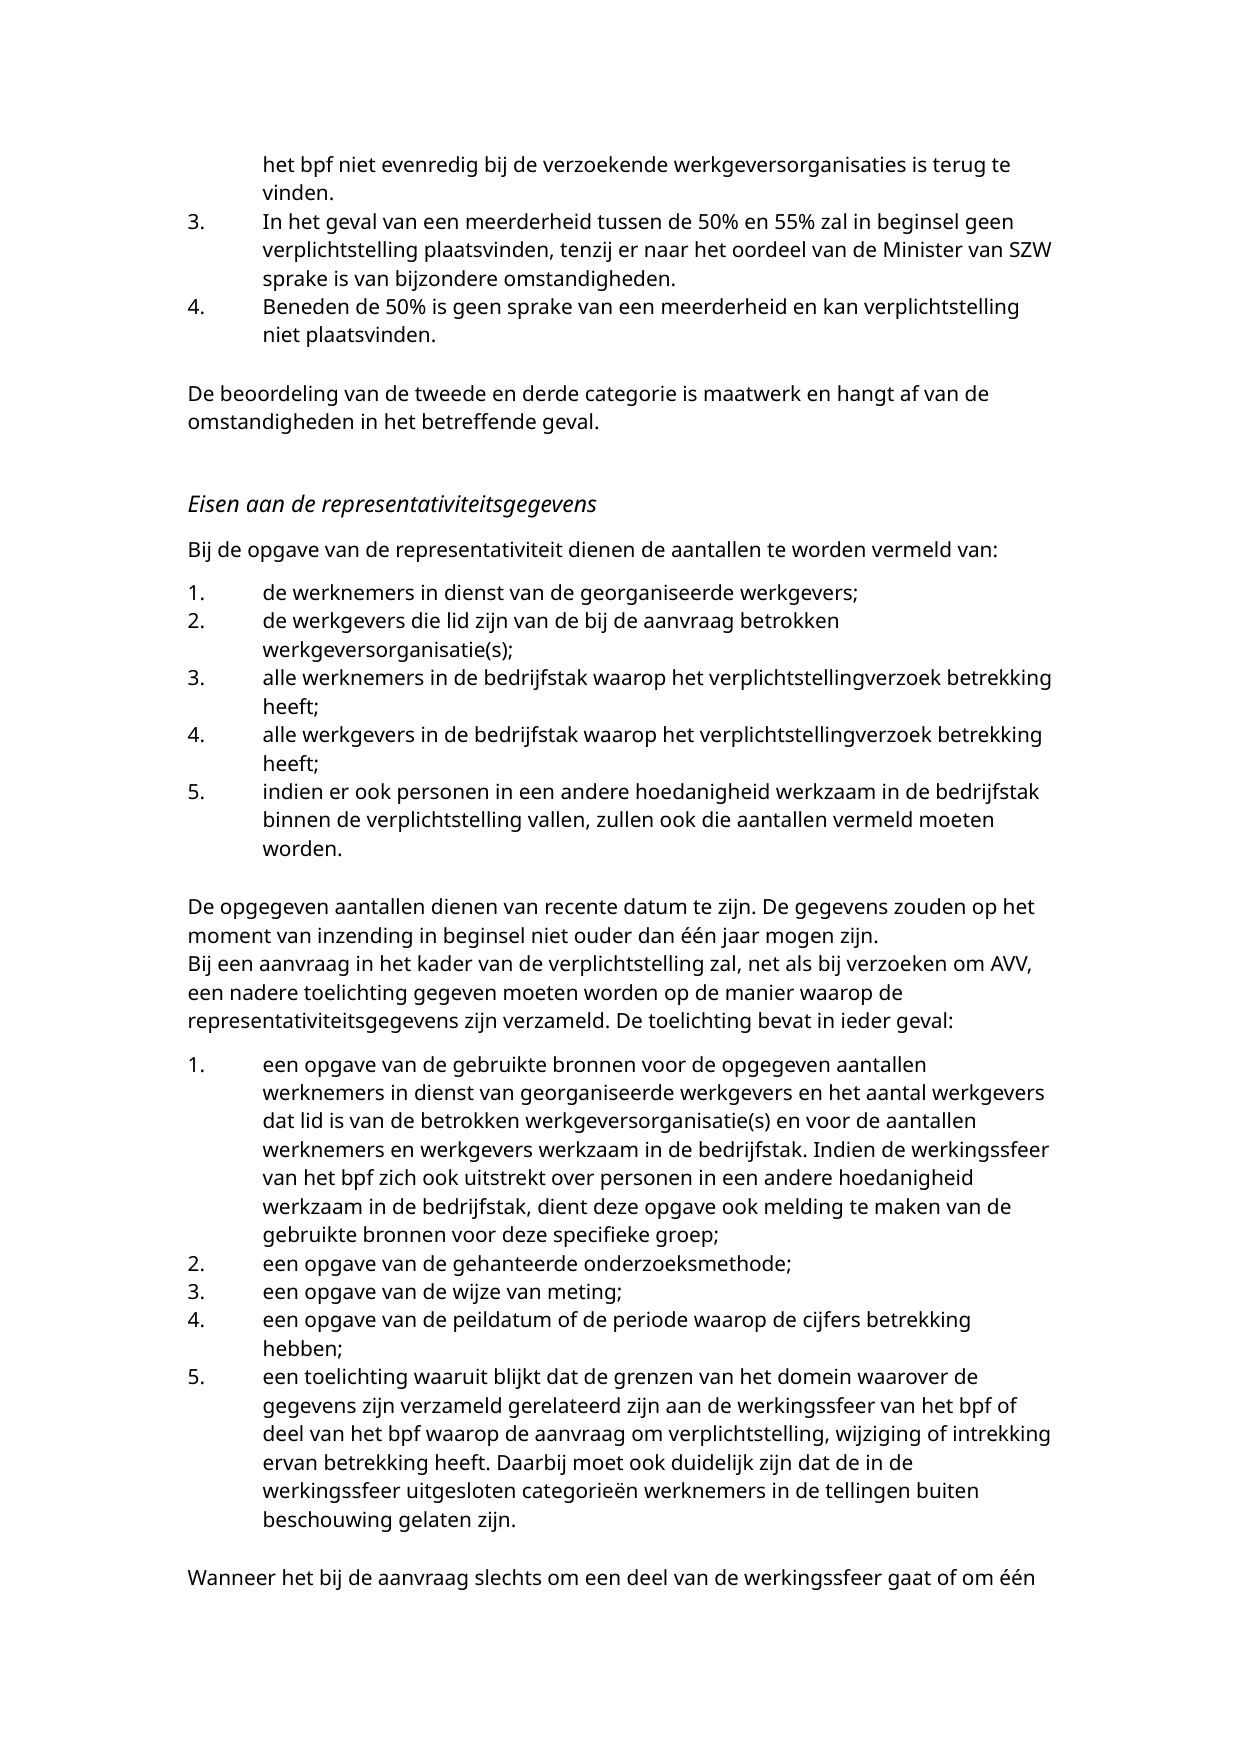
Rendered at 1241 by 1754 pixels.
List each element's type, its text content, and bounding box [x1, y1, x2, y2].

list indien er ook personen in een andere hoedanigheid werkzaam in de bedrijfstak binnen de verplichtstelling vallen, zullen ook die aantallen vermeld moeten worden. [187, 777, 1053, 862]
text Bij de opgave van de representativiteit dienen de aantallen te worden vermeld van: [187, 535, 1053, 563]
subtitle Eisen aan de representativiteitsgegevens [187, 488, 1053, 520]
list een toelichting waaruit blijkt dat de grenzen van het domein waarover de gegevens zijn verzameld gerelateerd zijn aan de werkingssfeer van het bpf of deel van het bpf waarop de aanvraag om verplichtstelling, wijziging of intrekking ervan betrekking heeft. Daarbij moet ook duidelijk zijn dat de in de werkingssfeer uitgesloten categorieën werknemers in de tellingen buiten beschouwing gelaten zijn. [187, 1362, 1053, 1533]
text De opgegeven aantallen dienen van recente datum te zijn. De gegevens zouden op het moment van inzending in beginsel niet ouder dan één jaar mogen zijn. [187, 892, 1053, 949]
list het bpf niet evenredig bij de verzoekende werkgeversorganisaties is terug te vinden. [187, 150, 1053, 207]
list de werkgevers die lid zijn van de bij de aanvraag betrokken werkgeversorganisatie(s); [187, 607, 1053, 663]
list een opgave van de peildatum of de periode waarop de cijfers betrekking hebben; [187, 1306, 1053, 1362]
list In het geval van een meerderheid tussen de 50% en 55% zal in beginsel geen verplichtstelling plaatsvinden, tenzij er naar het oordeel van de Minister van SZW sprake is van bijzondere omstandigheden. [187, 207, 1053, 292]
list de werknemers in dienst van de georganiseerde werkgevers; [187, 578, 1053, 607]
list alle werknemers in de bedrijfstak waarop het verplichtstellingverzoek betrekking heeft; [187, 663, 1053, 720]
text Bij een aanvraag in het kader van de verplichtstelling zal, net als bij verzoeken om AVV, een nadere toelichting gegeven moeten worden op de manier waarop de representativiteitsgegevens zijn verzameld. De toelichting bevat in ieder geval: [187, 949, 1053, 1035]
list een opgave van de gehanteerde onderzoeksmethode; [187, 1249, 1053, 1277]
list een opgave van de wijze van meting; [187, 1277, 1053, 1306]
list alle werkgevers in de bedrijfstak waarop het verplichtstellingverzoek betrekking heeft; [187, 720, 1053, 777]
list een opgave van de gebruikte bronnen voor de opgegeven aantallen werknemers in dienst van georganiseerde werkgevers en het aantal werkgevers dat lid is van de betrokken werkgeversorganisatie(s) en voor de aantallen werknemers en werkgevers werkzaam in de bedrijfstak. Indien de werkingssfeer van het bpf zich ook uitstrekt over personen in een andere hoedanigheid werkzaam in de bedrijfstak, dient deze opgave ook melding te maken van de gebruikte bronnen voor deze specifieke groep; [187, 1050, 1053, 1249]
list Beneden de 50% is geen sprake van een meerderheid en kan verplichtstelling niet plaatsvinden. [187, 292, 1053, 349]
text De beoordeling van de tweede en derde categorie is maatwerk en hangt af van de omstandigheden in het betreffende geval. [187, 379, 1053, 436]
text Wanneer het bij de aanvraag slechts om een deel van de werkingssfeer gaat of om één [187, 1563, 1053, 1592]
